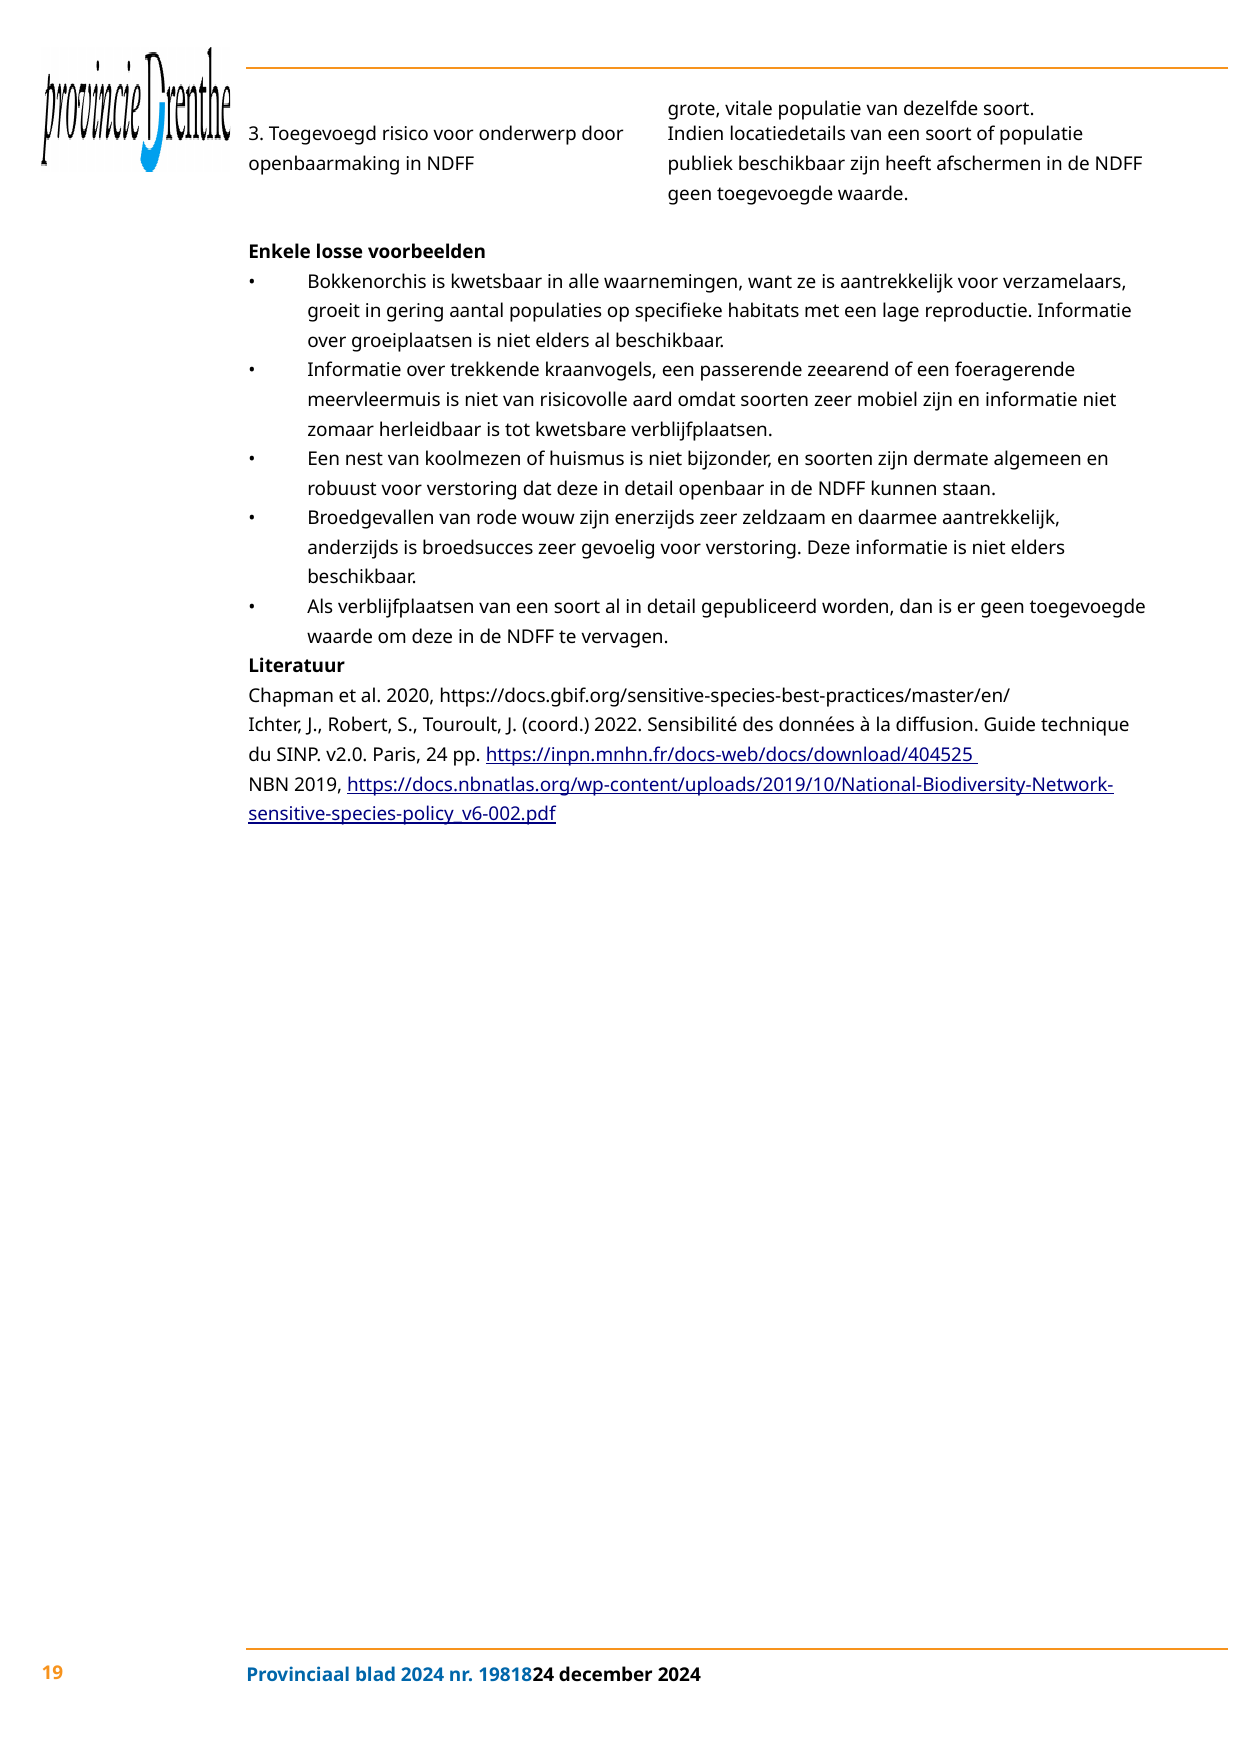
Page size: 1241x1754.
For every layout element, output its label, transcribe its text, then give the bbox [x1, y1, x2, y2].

text NBN 2019, https://docs.nbnatlas.org/wp-content/uploads/2019/10/National-Biodiversity-Network-sensitive-species-policy_v6-002.pdf [248, 771, 1152, 826]
list Als verblijfplaatsen van een soort al in detail gepubliceerd worden, dan is er geen toegevoegde waarde om deze in de NDFF te vervagen. [248, 593, 1152, 648]
table_cell [248, 95, 667, 121]
text Literatuur [248, 652, 1152, 678]
list Informatie over trekkende kraanvogels, een passerende zeearend of een foeragerende meervleermuis is niet van risicovolle aard omdat soorten zeer mobiel zijn en informatie niet zomaar herleidbaar is tot kwetsbare verblijfplaatsen. [248, 357, 1152, 441]
text Chapman et al. 2020, https://docs.gbif.org/sensitive-species-best-practices/master/en/ [248, 682, 1152, 708]
list Een nest van koolmezen of huismus is niet bijzonder, en soorten zijn dermate algemeen en robuust voor verstoring dat deze in detail openbaar in de NDFF kunnen staan. [248, 445, 1152, 501]
picture [41, 47, 231, 172]
table_cell Indien locatiedetails van een soort of populatie publiek beschikbaar zijn heeft afschermen in de NDFF geen toegevoegde waarde. [668, 121, 1152, 205]
text Enkele losse voorbeelden [248, 238, 1152, 264]
list Bokkenorchis is kwetsbaar in alle waarnemingen, want ze is aantrekkelijk voor verzamelaars, groeit in gering aantal populaties op specifieke habitats met een lage reproductie. Informatie over groeiplaatsen is niet elders al beschikbaar. [248, 268, 1152, 353]
list Broedgevallen van rode wouw zijn enerzijds zeer zeldzaam en daarmee aantrekkelijk, anderzijds is broedsucces zeer gevoelig voor verstoring. Deze informatie is niet elders beschikbaar. [248, 504, 1152, 589]
text Ichter, J., Robert, S., Touroult, J. (coord.) 2022. Sensibilité des données à la diffusion. Guide technique du SINP. v2.0. Paris, 24 pp. https://inpn.mnhn.fr/docs-web/docs/download/404525 [248, 712, 1152, 767]
table_cell grote, vitale populatie van dezelfde soort. [668, 95, 1152, 121]
table_cell 3. Toegevoegd risico voor onderwerp door openbaarmaking in NDFF [248, 121, 667, 205]
